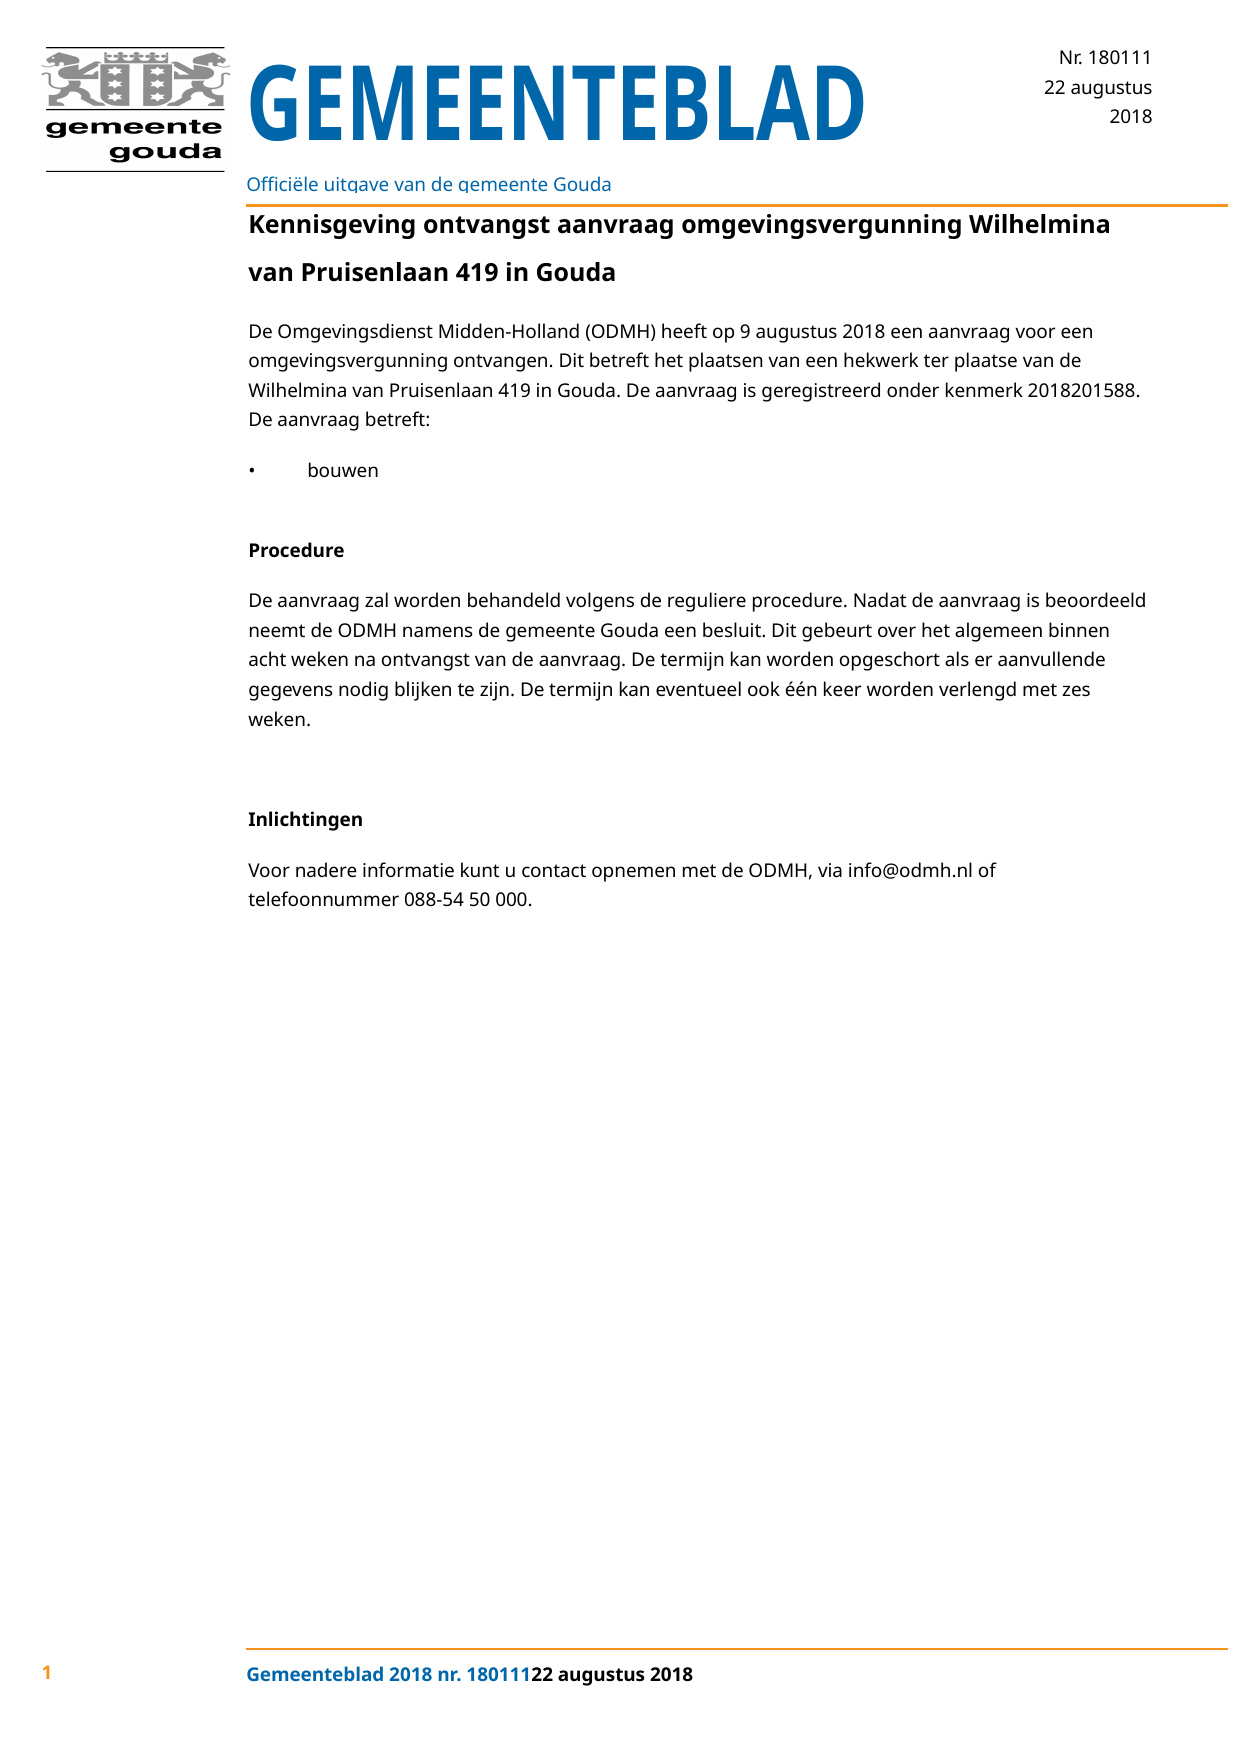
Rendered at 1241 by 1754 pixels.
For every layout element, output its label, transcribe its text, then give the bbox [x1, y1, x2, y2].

text De aanvraag zal worden behandeld volgens de reguliere procedure. Nadat de aanvraag is beoordeeld neemt de ODMH namens de gemeente Gouda een besluit. Dit gebeurt over het algemeen binnen acht weken na ontvangst van de aanvraag. De termijn kan worden opgeschort als er aanvullende gegevens nodig blijken te zijn. De termijn kan eventueel ook één keer worden verlengd met zes weken. [248, 587, 1152, 732]
text Voor nadere informatie kunt u contact opnemen met de ODMH, via info@odmh.nl of telefoonnummer 088-54 50 000. [248, 857, 1152, 912]
text De Omgevingsdienst Midden-Holland (ODMH) heeft op 9 augustus 2018 een aanvraag voor een omgevingsvergunning ontvangen. Dit betreft het plaatsen van een hekwerk ter plaatse van de Wilhelmina van Pruisenlaan 419 in Gouda. De aanvraag is geregistreerd onder kenmerk 2018201588. De aanvraag betreft: [248, 318, 1152, 432]
list bouwen [248, 457, 1152, 483]
picture [41, 47, 231, 172]
text Kennisgeving ontvangst aanvraag omgevingsvergunning Wilhelmina van Pruisenlaan 419 in Gouda [248, 207, 1152, 288]
text Inlichtingen [248, 807, 1152, 832]
text Procedure [248, 537, 1152, 563]
